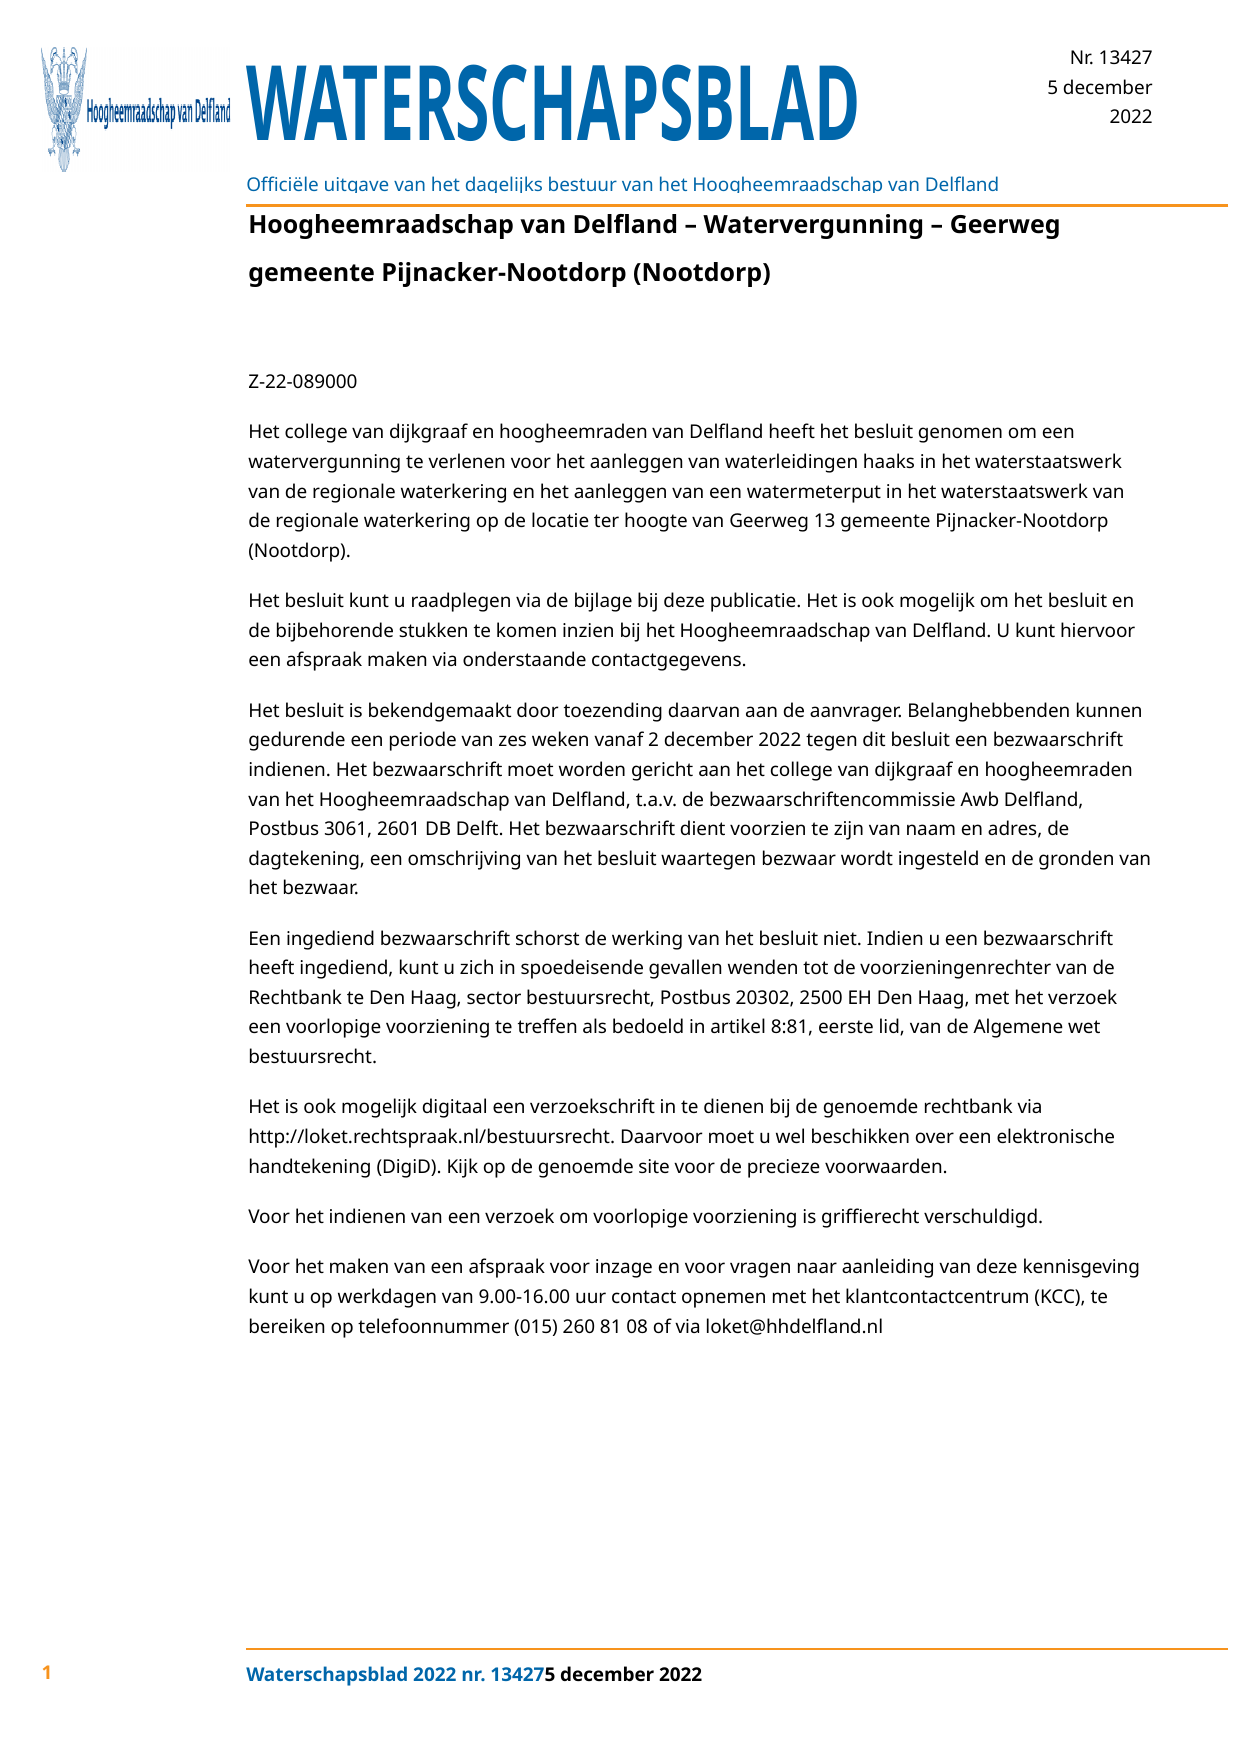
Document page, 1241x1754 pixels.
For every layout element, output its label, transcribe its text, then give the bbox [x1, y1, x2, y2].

text Een ingediend bezwaarschrift schorst de werking van het besluit niet. Indien u een bezwaarschrift heeft ingediend, kunt u zich in spoedeisende gevallen wenden tot de voorzieningenrechter van de Rechtbank te Den Haag, sector bestuursrecht, Postbus 20302, 2500 EH Den Haag, met het verzoek een voorlopige voorziening te treffen als bedoeld in artikel 8:81, eerste lid, van de Algemene wet bestuursrecht. [248, 925, 1152, 1069]
picture [41, 47, 231, 172]
text Hoogheemraadschap van Delfland – Watervergunning – Geerweg gemeente Pijnacker-Nootdorp (Nootdorp) [248, 207, 1152, 288]
text Het college van dijkgraaf en hoogheemraden van Delfland heeft het besluit genomen om een watervergunning te verlenen voor het aanleggen van waterleidingen haaks in het waterstaatswerk van de regionale waterkering en het aanleggen van een watermeterput in het waterstaatswerk van de regionale waterkering op de locatie ter hoogte van Geerweg 13 gemeente Pijnacker-Nootdorp (Nootdorp). [248, 419, 1152, 563]
text Het besluit is bekendgemaakt door toezending daarvan aan de aanvrager. Belanghebbenden kunnen gedurende een periode van zes weken vanaf 2 december 2022 tegen dit besluit een bezwaarschrift indienen. Het bezwaarschrift moet worden gericht aan het college van dijkgraaf en hoogheemraden van het Hoogheemraadschap van Delfland, t.a.v. de bezwaarschriftencommissie Awb Delfland, Postbus 3061, 2601 DB Delft. Het bezwaarschrift dient voorzien te zijn van naam en adres, de dagtekening, een omschrijving van het besluit waartegen bezwaar wordt ingesteld en de gronden van het bezwaar. [248, 697, 1152, 900]
text Het besluit kunt u raadplegen via de bijlage bij deze publicatie. Het is ook mogelijk om het besluit en de bijbehorende stukken te komen inzien bij het Hoogheemraadschap van Delfland. U kunt hiervoor een afspraak maken via onderstaande contactgegevens. [248, 587, 1152, 672]
text Z-22-089000 [248, 368, 1152, 394]
text Voor het maken van een afspraak voor inzage en voor vragen naar aanleiding van deze kennisgeving kunt u op werkdagen van 9.00-16.00 uur contact opnemen met het klantcontactcentrum (KCC), te bereiken op telefoonnummer (015) 260 81 08 of via loket@hhdelfland.nl [248, 1254, 1152, 1339]
text Voor het indienen van een verzoek om voorlopige voorziening is griffierecht verschuldigd. [248, 1203, 1152, 1229]
text Het is ook mogelijk digitaal een verzoekschrift in te dienen bij de genoemde rechtbank via http://loket.rechtspraak.nl/bestuursrecht. Daarvoor moet u wel beschikken over een elektronische handtekening (DigiD). Kijk op de genoemde site voor de precieze voorwaarden. [248, 1094, 1152, 1179]
